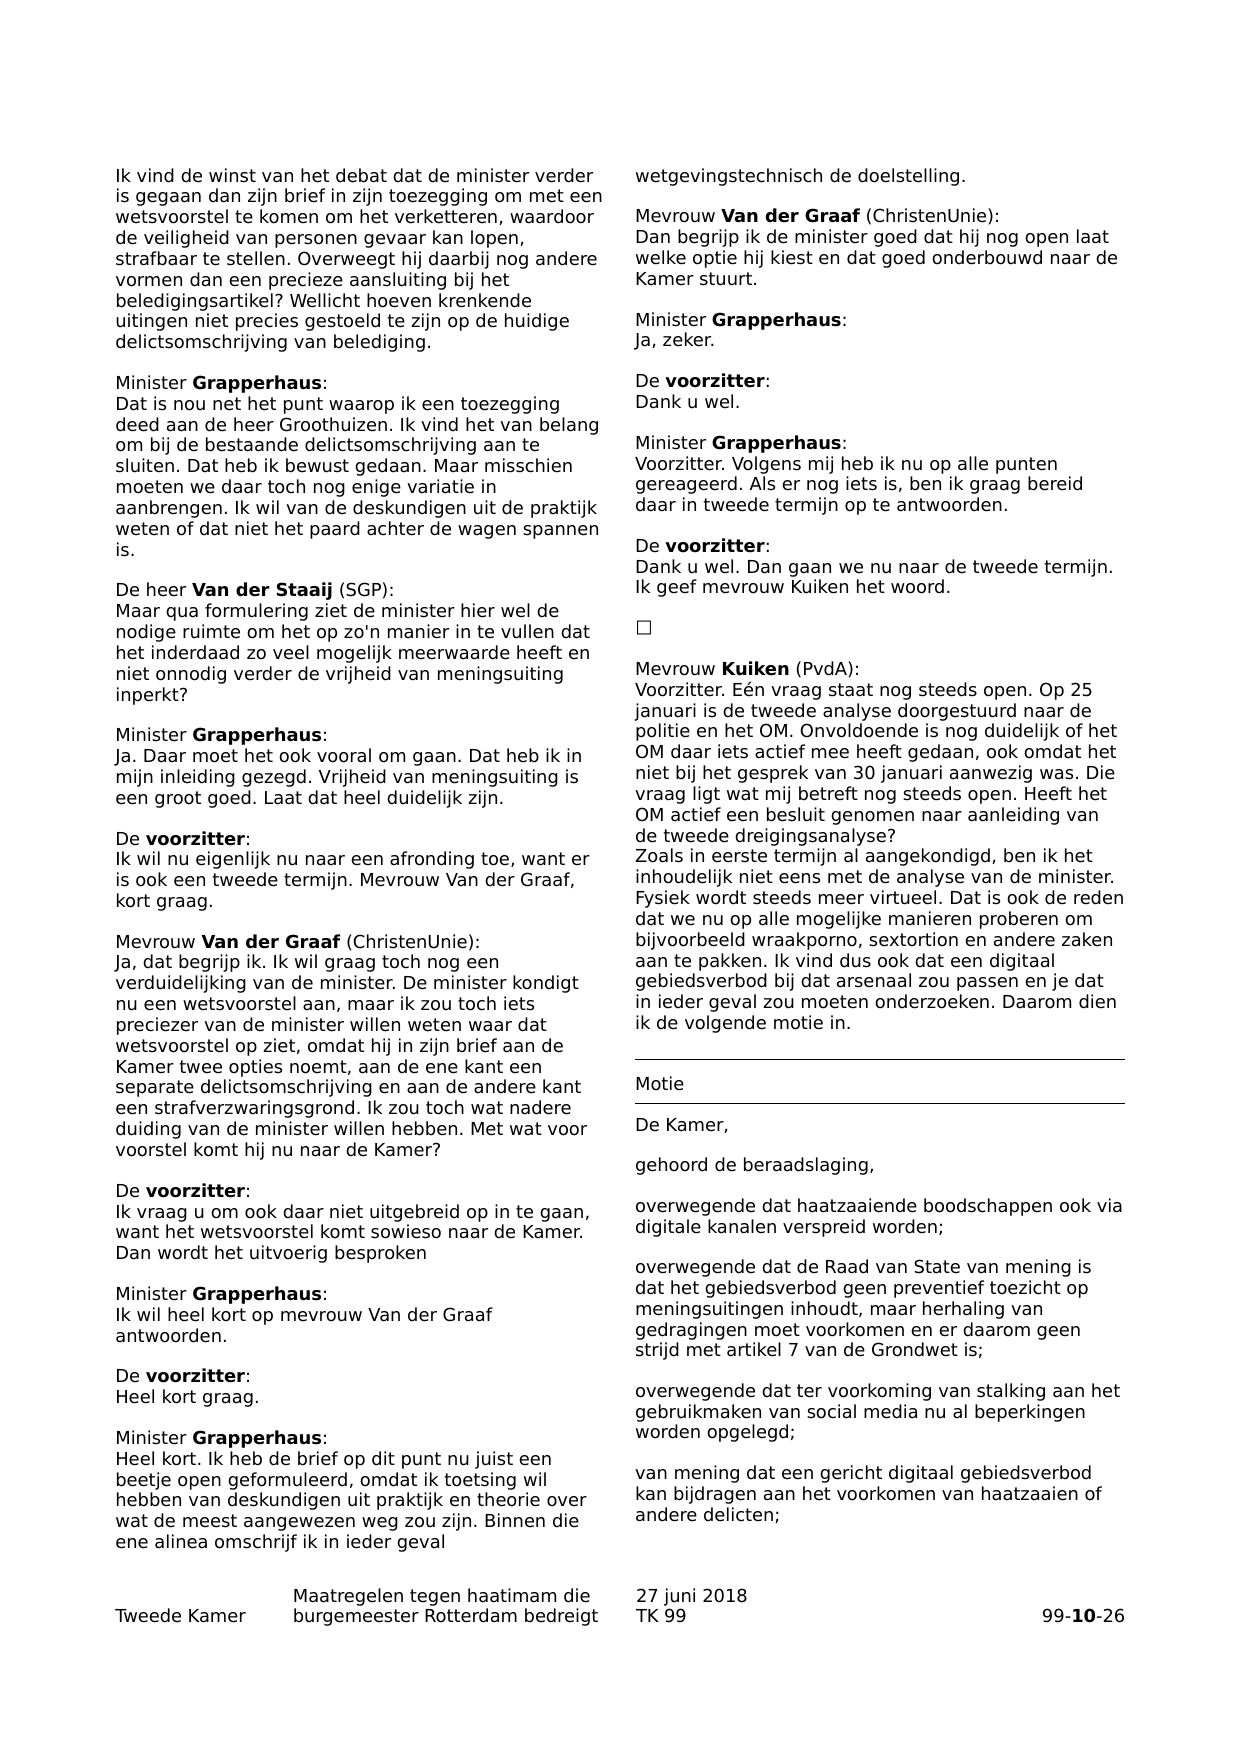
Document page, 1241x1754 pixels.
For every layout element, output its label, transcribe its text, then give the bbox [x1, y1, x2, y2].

text overwegende dat de Raad van State van mening is dat het gebiedsverbod geen preventief toezicht op meningsuitingen inhoudt, maar herhaling van gedragingen moet voorkomen en er daarom geen strijd met artikel 7 van de Grondwet is; [635, 1257, 1125, 1361]
text De Kamer, [635, 1114, 1125, 1135]
text Dank u wel. Dan gaan we nu naar de tweede termijn. Ik geef mevrouw Kuiken het woord. [635, 556, 1125, 598]
text van mening dat een gericht digitaal gebiedsverbod kan bijdragen aan het voorkomen van haatzaaien of andere delicten; [635, 1463, 1125, 1525]
text Minister Grapperhaus: [115, 373, 605, 393]
text Ja. Daar moet het ook vooral om gaan. Dat heb ik in mijn inleiding gezegd. Vrijheid van meningsuiting is een groot goed. Laat dat heel duidelijk zijn. [115, 746, 605, 808]
text Voorzitter. Eén vraag staat nog steeds open. Op 25 januari is de tweede analyse doorgestuurd naar de politie en het OM. Onvoldoende is nog duidelijk of het OM daar iets actief mee heeft gedaan, ook omdat het niet bij het gesprek van 30 januari aanwezig was. Die vraag ligt wat mij betreft nog steeds open. Heeft het OM actief een besluit genomen naar aanleiding van de tweede dreigingsanalyse? [635, 679, 1125, 846]
text Mevrouw Kuiken (PvdA): [635, 659, 1125, 679]
text Ik wil nu eigenlijk nu naar een afronding toe, want er is ook een tweede termijn. Mevrouw Van der Graaf, kort graag. [115, 849, 605, 912]
text De voorzitter: [115, 1366, 605, 1387]
text ⬜ [635, 618, 1125, 639]
text gehoord de beraadslaging, [635, 1155, 1125, 1176]
text Mevrouw Van der Graaf (ChristenUnie): [635, 206, 1125, 227]
text De voorzitter: [115, 828, 605, 849]
text overwegende dat haatzaaiende boodschappen ook via digitale kanalen verspreid worden; [635, 1196, 1125, 1237]
text De heer Van der Staaij (SGP): [115, 580, 605, 601]
text Ik wil heel kort op mevrouw Van der Graaf antwoorden. [115, 1304, 605, 1346]
text De voorzitter: [115, 1181, 605, 1201]
text Motie [635, 1074, 1125, 1094]
text wetgevingstechnisch de doelstelling. [635, 165, 1125, 186]
text Dank u wel. [635, 392, 1125, 412]
text Ja, dat begrijp ik. Ik wil graag toch nog een verduidelijking van de minister. De minister kondigt nu een wetsvoorstel aan, maar ik zou toch iets preciezer van de minister willen weten waar dat wetsvoorstel op ziet, omdat hij in zijn brief aan de Kamer twee opties noemt, aan de ene kant een separate delictsomschrijving en aan de andere kant een strafverzwaringsgrond. Ik zou toch wat nadere duiding van de minister willen hebben. Met wat voor voorstel komt hij nu naar de Kamer? [115, 952, 605, 1161]
text Zoals in eerste termijn al aangekondigd, ben ik het inhoudelijk niet eens met de analyse van de minister. Fysiek wordt steeds meer virtueel. Dat is ook de reden dat we nu op alle mogelijke manieren proberen om bijvoorbeeld wraakporno, sextortion en andere zaken aan te pakken. Ik vind dus ook dat een digitaal gebiedsverbod bij dat arsenaal zou passen en je dat in ieder geval zou moeten onderzoeken. Daarom dien ik de volgende motie in. [635, 846, 1125, 1034]
text Minister Grapperhaus: [115, 725, 605, 746]
text Ja, zeker. [635, 330, 1125, 351]
text Voorzitter. Volgens mij heb ik nu op alle punten gereageerd. Als er nog iets is, ben ik graag bereid daar in tweede termijn op te antwoorden. [635, 453, 1125, 516]
text Minister Grapperhaus: [115, 1284, 605, 1304]
text Heel kort graag. [115, 1387, 605, 1408]
text Mevrouw Van der Graaf (ChristenUnie): [115, 932, 605, 952]
text overwegende dat ter voorkoming van stalking aan het gebruikmaken van social media nu al beperkingen worden opgelegd; [635, 1381, 1125, 1443]
text Minister Grapperhaus: [115, 1428, 605, 1448]
text Ik vraag u om ook daar niet uitgebreid op in te gaan, want het wetsvoorstel komt sowieso naar de Kamer. Dan wordt het uitvoerig besproken [115, 1201, 605, 1264]
text Maar qua formulering ziet de minister hier wel de nodige ruimte om het op zo'n manier in te vullen dat het inderdaad zo veel mogelijk meerwaarde heeft en niet onnodig verder de vrijheid van meningsuiting inperkt? [115, 601, 605, 705]
text Heel kort. Ik heb de brief op dit punt nu juist een beetje open geformuleerd, omdat ik toetsing wil hebben van deskundigen uit praktijk en theorie over wat de meest aangewezen weg zou zijn. Binnen die ene alinea omschrijf ik in ieder geval [115, 1448, 605, 1553]
text Minister Grapperhaus: [635, 309, 1125, 330]
text De voorzitter: [635, 536, 1125, 556]
text De voorzitter: [635, 371, 1125, 392]
text Minister Grapperhaus: [635, 432, 1125, 453]
text Dat is nou net het punt waarop ik een toezegging deed aan de heer Groothuizen. Ik vind het van belang om bij de bestaande delictsomschrijving aan te sluiten. Dat heb ik bewust gedaan. Maar misschien moeten we daar toch nog enige variatie in aanbrengen. Ik wil van de deskundigen uit de praktijk weten of dat niet het paard achter de wagen spannen is. [115, 393, 605, 560]
text Dan begrijp ik de minister goed dat hij nog open laat welke optie hij kiest en dat goed onderbouwd naar de Kamer stuurt. [635, 227, 1125, 289]
text Ik vind de winst van het debat dat de minister verder is gegaan dan zijn brief in zijn toezegging om met een wetsvoorstel te komen om het verketteren, waardoor de veiligheid van personen gevaar kan lopen, strafbaar te stellen. Overweegt hij daarbij nog andere vormen dan een precieze aansluiting bij het beledigingsartikel? Wellicht hoeven krenkende uitingen niet precies gestoeld te zijn op de huidige delictsomschrijving van belediging. [115, 165, 605, 353]
